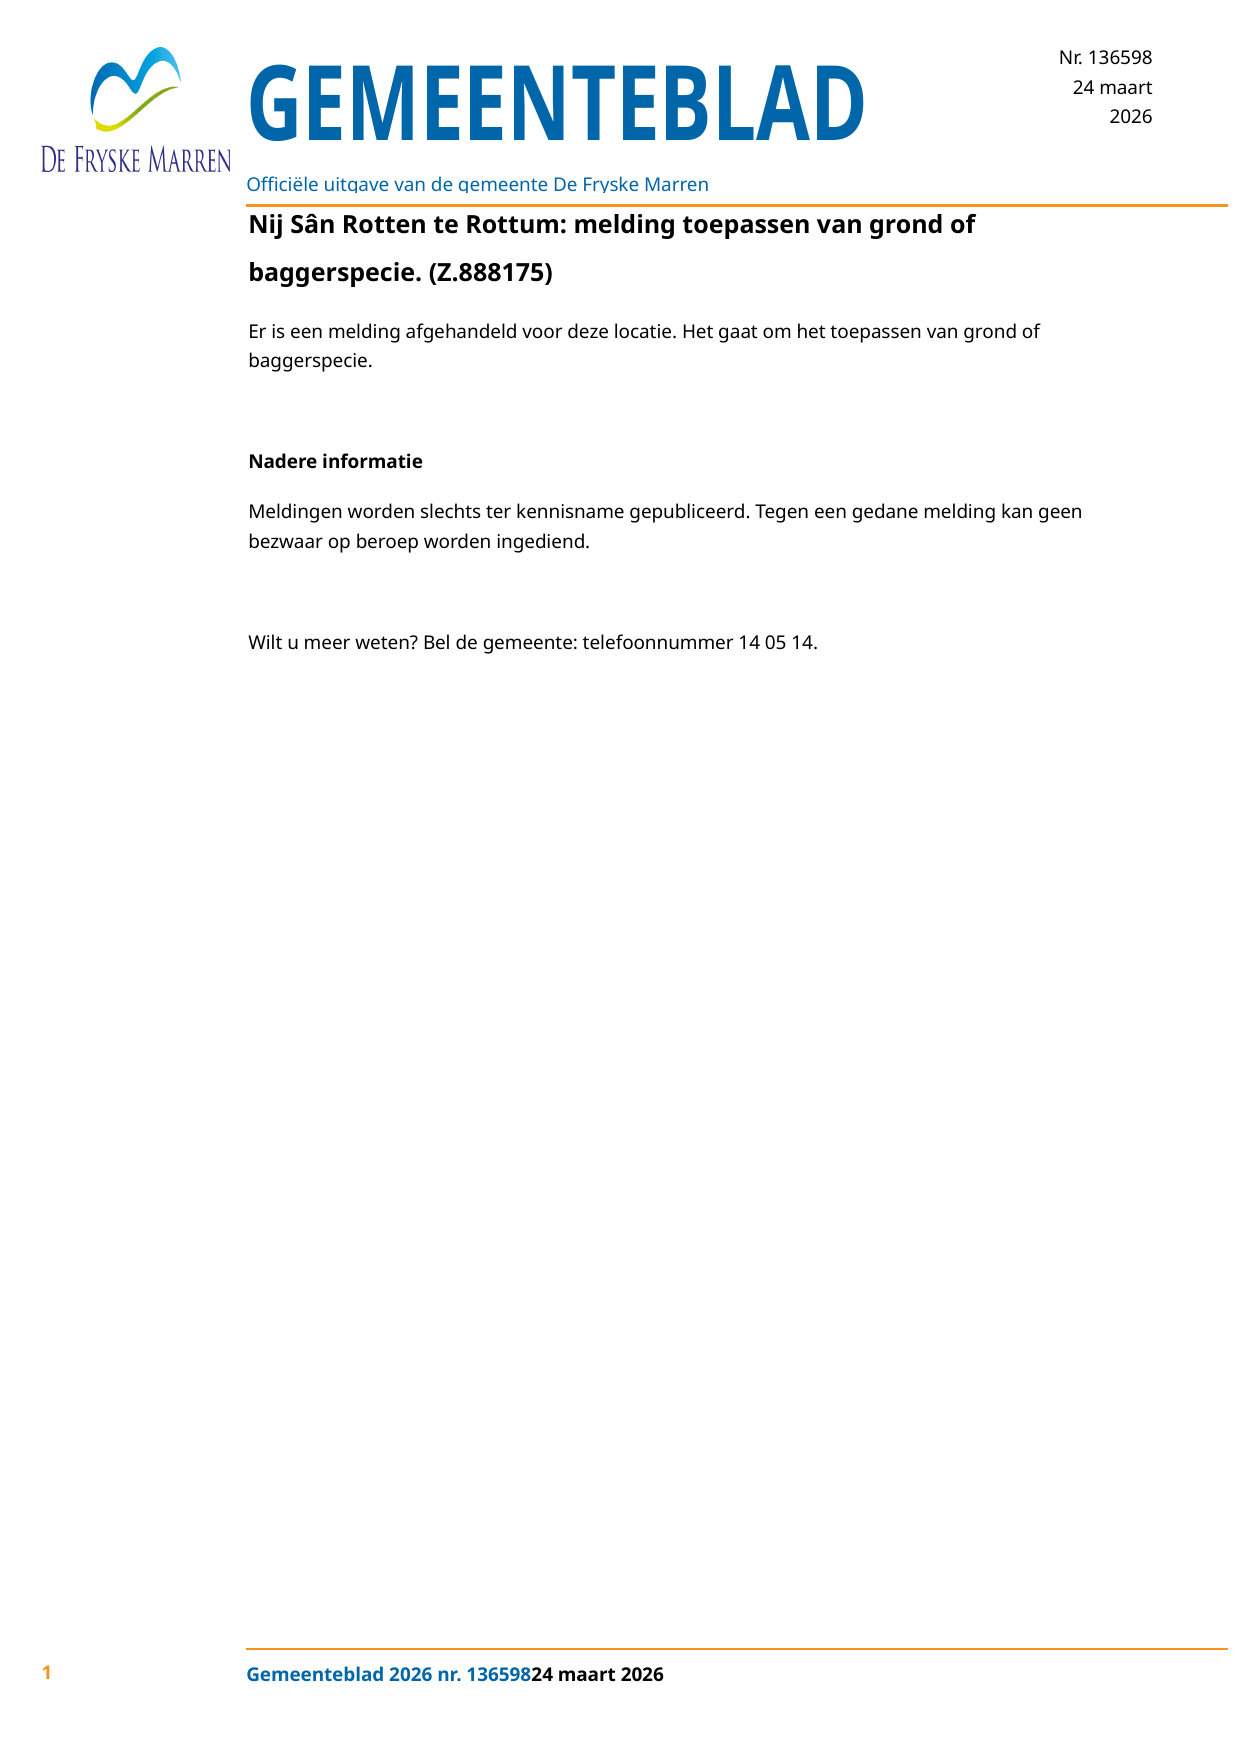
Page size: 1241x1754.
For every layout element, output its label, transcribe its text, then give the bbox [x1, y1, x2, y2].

text Er is een melding afgehandeld voor deze locatie. Het gaat om het toepassen van grond of baggerspecie. [248, 318, 1152, 373]
text Wilt u meer weten? Bel de gemeente: telefoonnummer 14 05 14. [248, 629, 1152, 655]
text Nij Sân Rotten te Rottum: melding toepassen van grond of baggerspecie. (Z.888175) [248, 207, 1152, 288]
text Nadere informatie [248, 448, 1152, 474]
text Meldingen worden slechts ter kennisname gepubliceerd. Tegen een gedane melding kan geen bezwaar op beroep worden ingediend. [248, 499, 1152, 554]
picture [41, 47, 231, 172]
